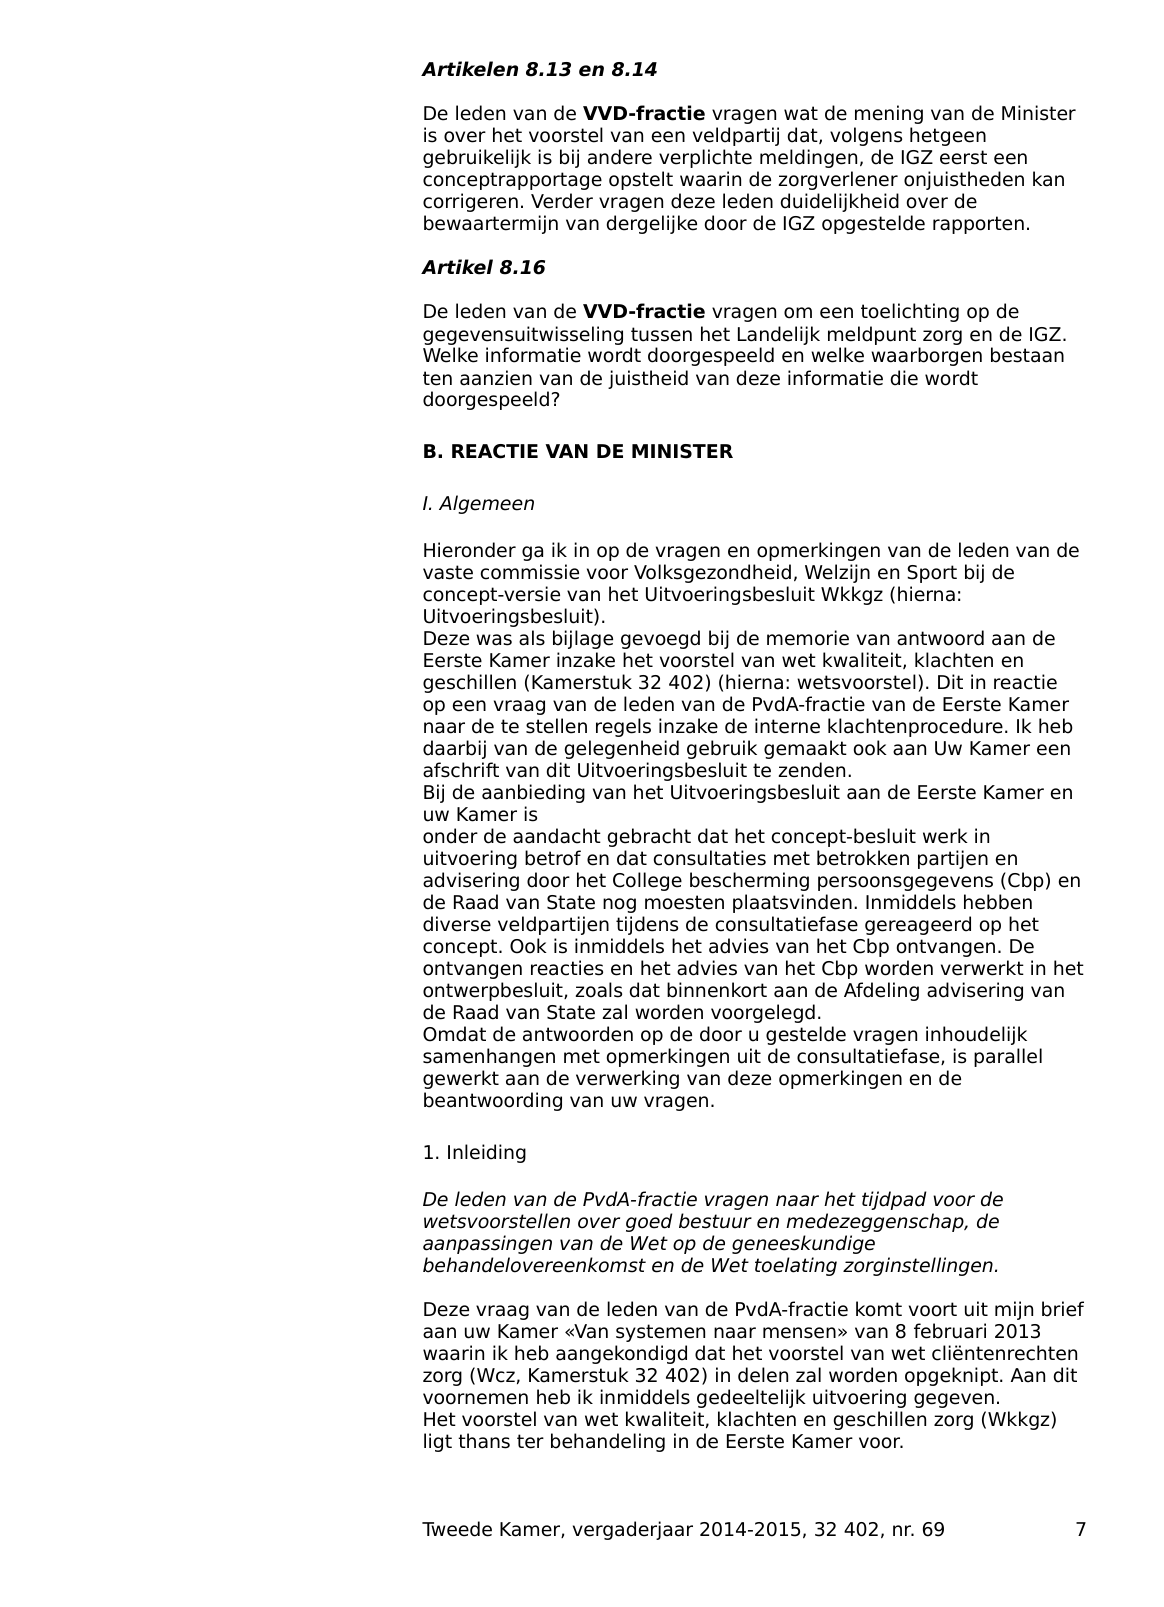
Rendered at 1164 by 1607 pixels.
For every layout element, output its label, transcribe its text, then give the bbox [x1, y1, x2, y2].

text Omdat de antwoorden op de door u gestelde vragen inhoudelijk samenhangen met opmerkingen uit de consultatiefase, is parallel gewerkt aan de verwerking van deze opmerkingen en de beantwoording van uw vragen. [422, 1024, 1087, 1112]
text Deze was als bijlage gevoegd bij de memorie van antwoord aan de Eerste Kamer inzake het voorstel van wet kwaliteit, klachten en geschillen (Kamerstuk 32 402) (hierna: wetsvoorstel). Dit in reactie op een vraag van de leden van de PvdA-fractie van de Eerste Kamer naar de te stellen regels inzake de interne klachtenprocedure. Ik heb daarbij van de gelegenheid gebruik gemaakt ook aan Uw Kamer een afschrift van dit Uitvoeringsbesluit te zenden. [422, 628, 1087, 782]
text Hieronder ga ik in op de vragen en opmerkingen van de leden van de vaste commissie voor Volksgezondheid, Welzijn en Sport bij de concept-versie van het Uitvoeringsbesluit Wkkgz (hierna: Uitvoeringsbesluit). [422, 540, 1087, 628]
text De leden van de VVD-fractie vragen om een toelichting op de gegevensuitwisseling tussen het Landelijk meldpunt zorg en de IGZ. Welke informatie wordt doorgespeeld en welke waarborgen bestaan ten aanzien van de juistheid van deze informatie die wordt doorgespeeld? [422, 301, 1087, 411]
text Deze vraag van de leden van de PvdA-fractie komt voort uit mijn brief aan uw Kamer «Van systemen naar mensen» van 8 februari 2013 waarin ik heb aangekondigd dat het voorstel van wet cliëntenrechten zorg (Wcz, Kamerstuk 32 402) in delen zal worden opgeknipt. Aan dit voornemen heb ik inmiddels gedeeltelijk uitvoering gegeven. [422, 1299, 1087, 1409]
text onder de aandacht gebracht dat het concept-besluit werk in uitvoering betrof en dat consultaties met betrokken partijen en advisering door het College bescherming persoonsgegevens (Cbp) en de Raad van State nog moesten plaatsvinden. Inmiddels hebben diverse veldpartijen tijdens de consultatiefase gereageerd op het concept. Ook is inmiddels het advies van het Cbp ontvangen. De ontvangen reacties en het advies van het Cbp worden verwerkt in het ontwerpbesluit, zoals dat binnenkort aan de Afdeling advisering van de Raad van State zal worden voorgelegd. [422, 826, 1087, 1024]
subtitle Artikelen 8.13 en 8.14 [422, 59, 1087, 81]
text De leden van de PvdA-fractie vragen naar het tijdpad voor de wetsvoorstellen over goed bestuur en medezeggenschap, de aanpassingen van de Wet op de geneeskundige behandelovereenkomst en de Wet toelating zorginstellingen. [422, 1189, 1087, 1277]
subtitle Artikel 8.16 [422, 257, 1087, 279]
subtitle B. REACTIE VAN DE MINISTER [422, 441, 1087, 463]
text Het voorstel van wet kwaliteit, klachten en geschillen zorg (Wkkgz) ligt thans ter behandeling in de Eerste Kamer voor. [422, 1409, 1087, 1453]
text Bij de aanbieding van het Uitvoeringsbesluit aan de Eerste Kamer en uw Kamer is [422, 782, 1087, 826]
text De leden van de VVD-fractie vragen wat de mening van de Minister is over het voorstel van een veldpartij dat, volgens hetgeen gebruikelijk is bij andere verplichte meldingen, de IGZ eerst een conceptrapportage opstelt waarin de zorgverlener onjuistheden kan corrigeren. Verder vragen deze leden duidelijkheid over de bewaartermijn van dergelijke door de IGZ opgestelde rapporten. [422, 103, 1087, 235]
subtitle 1. Inleiding [422, 1142, 1087, 1164]
subtitle I. Algemeen [422, 493, 1087, 515]
